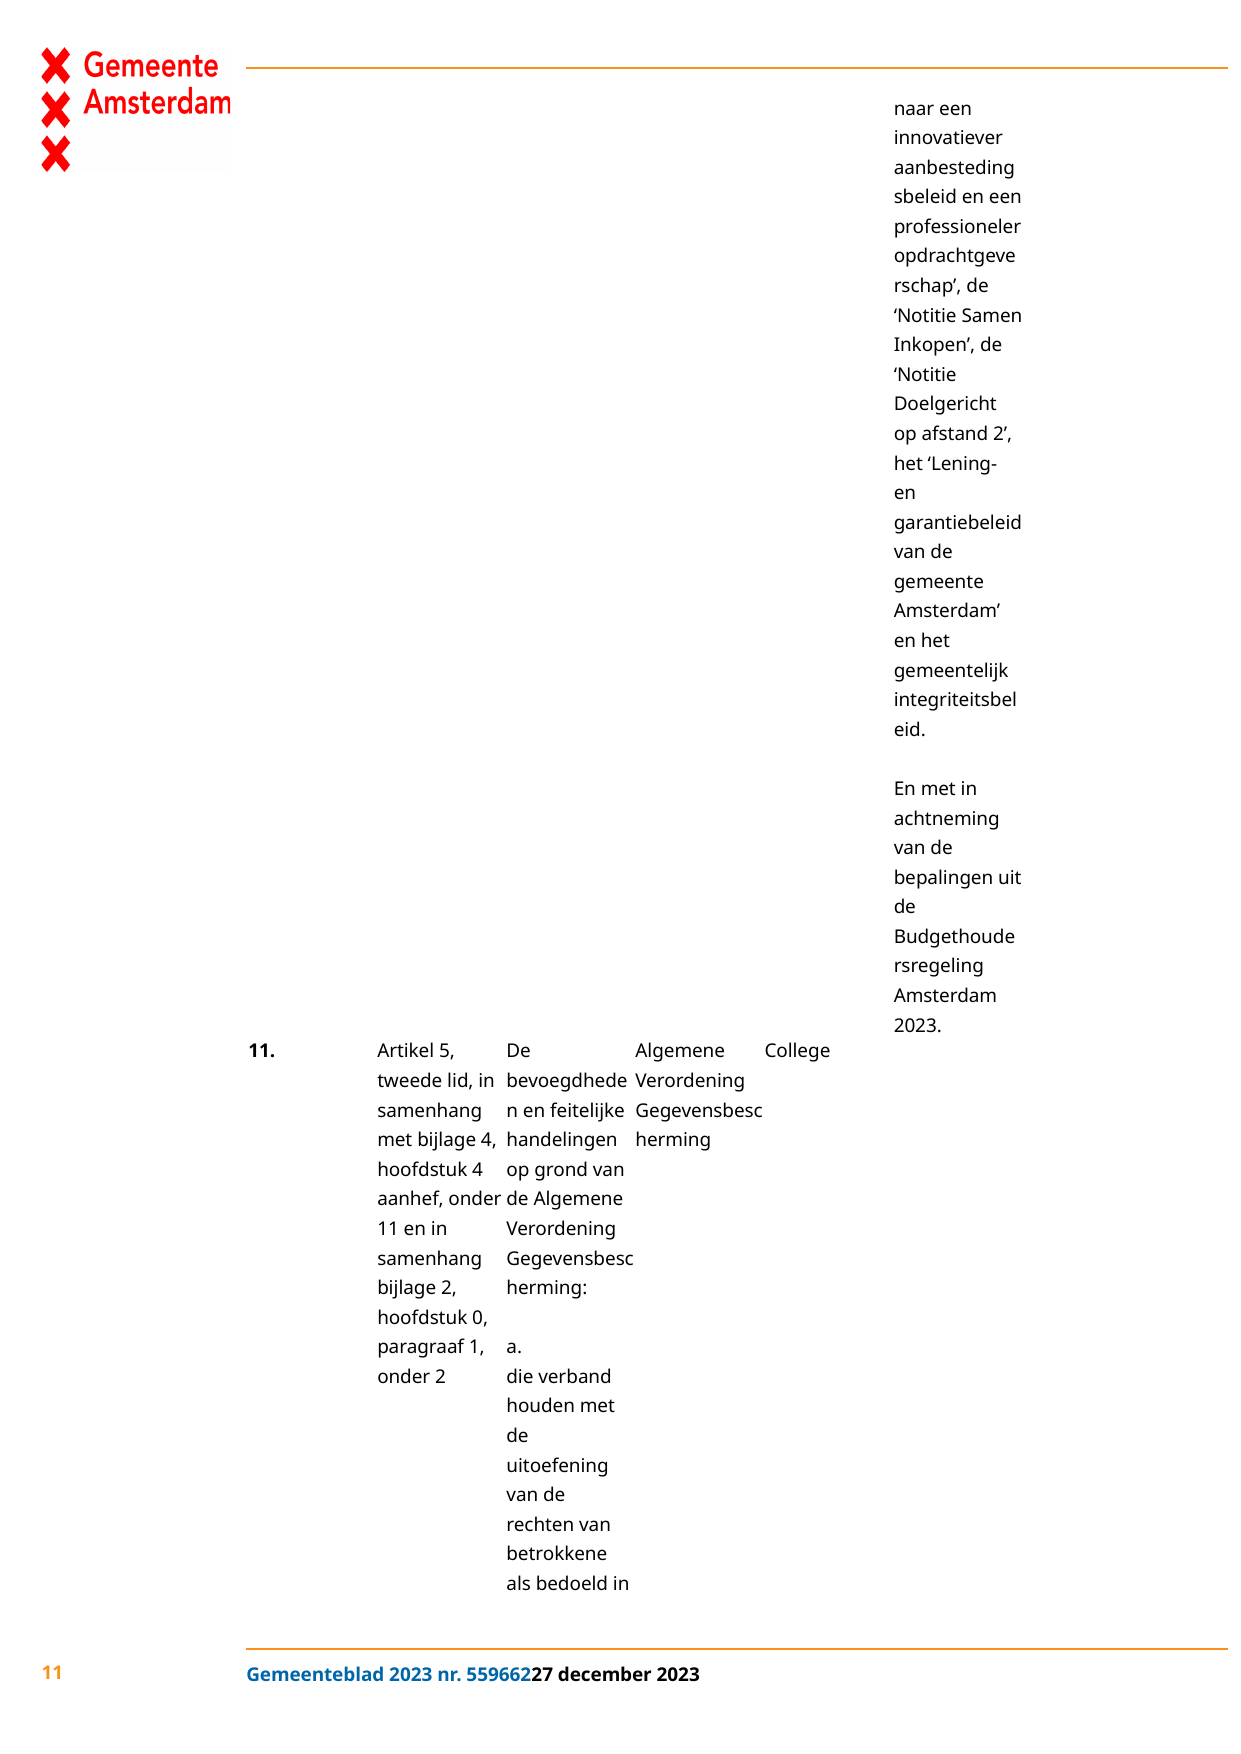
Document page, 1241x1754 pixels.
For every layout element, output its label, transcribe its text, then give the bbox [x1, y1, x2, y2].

table_cell Artikel 5, tweede lid, in samenhang met bijlage 4, hoofdstuk 4 aanhef, onder 11 en in samenhang bijlage 2, hoofdstuk 0, paragraaf 1, onder 2 [377, 1038, 506, 1596]
table_cell [764, 95, 893, 1038]
table_cell Algemene Verordening Gegevensbescherming [635, 1038, 764, 1596]
table_cell [1023, 95, 1152, 1038]
table_cell [635, 95, 764, 1038]
table_cell [377, 95, 506, 1038]
table_cell [248, 95, 377, 1038]
table_cell [1023, 1038, 1152, 1596]
table_cell De bevoegdheden en feitelijke handelingen op grond van de Algemene Verordening Gegevensbescherming: a. die verband houden met de uitoefening van de rechten van betrokkene als bedoeld in [506, 1038, 635, 1596]
picture [41, 47, 231, 172]
table_cell [894, 1038, 1022, 1596]
table_cell naar een innovatiever aanbestedingsbeleid en een professioneler opdrachtgeverschap’, de ‘Notitie Samen Inkopen’, de ‘Notitie Doelgericht op afstand 2’, het ‘Lening- en garantiebeleid van de gemeente Amsterdam’ en het gemeentelijk integriteitsbeleid. En met in achtneming van de bepalingen uit de Budgethoudersregeling Amsterdam 2023. [894, 95, 1022, 1038]
table_cell College [764, 1038, 893, 1596]
table_cell 11. [248, 1038, 377, 1596]
table_cell [506, 95, 635, 1038]
